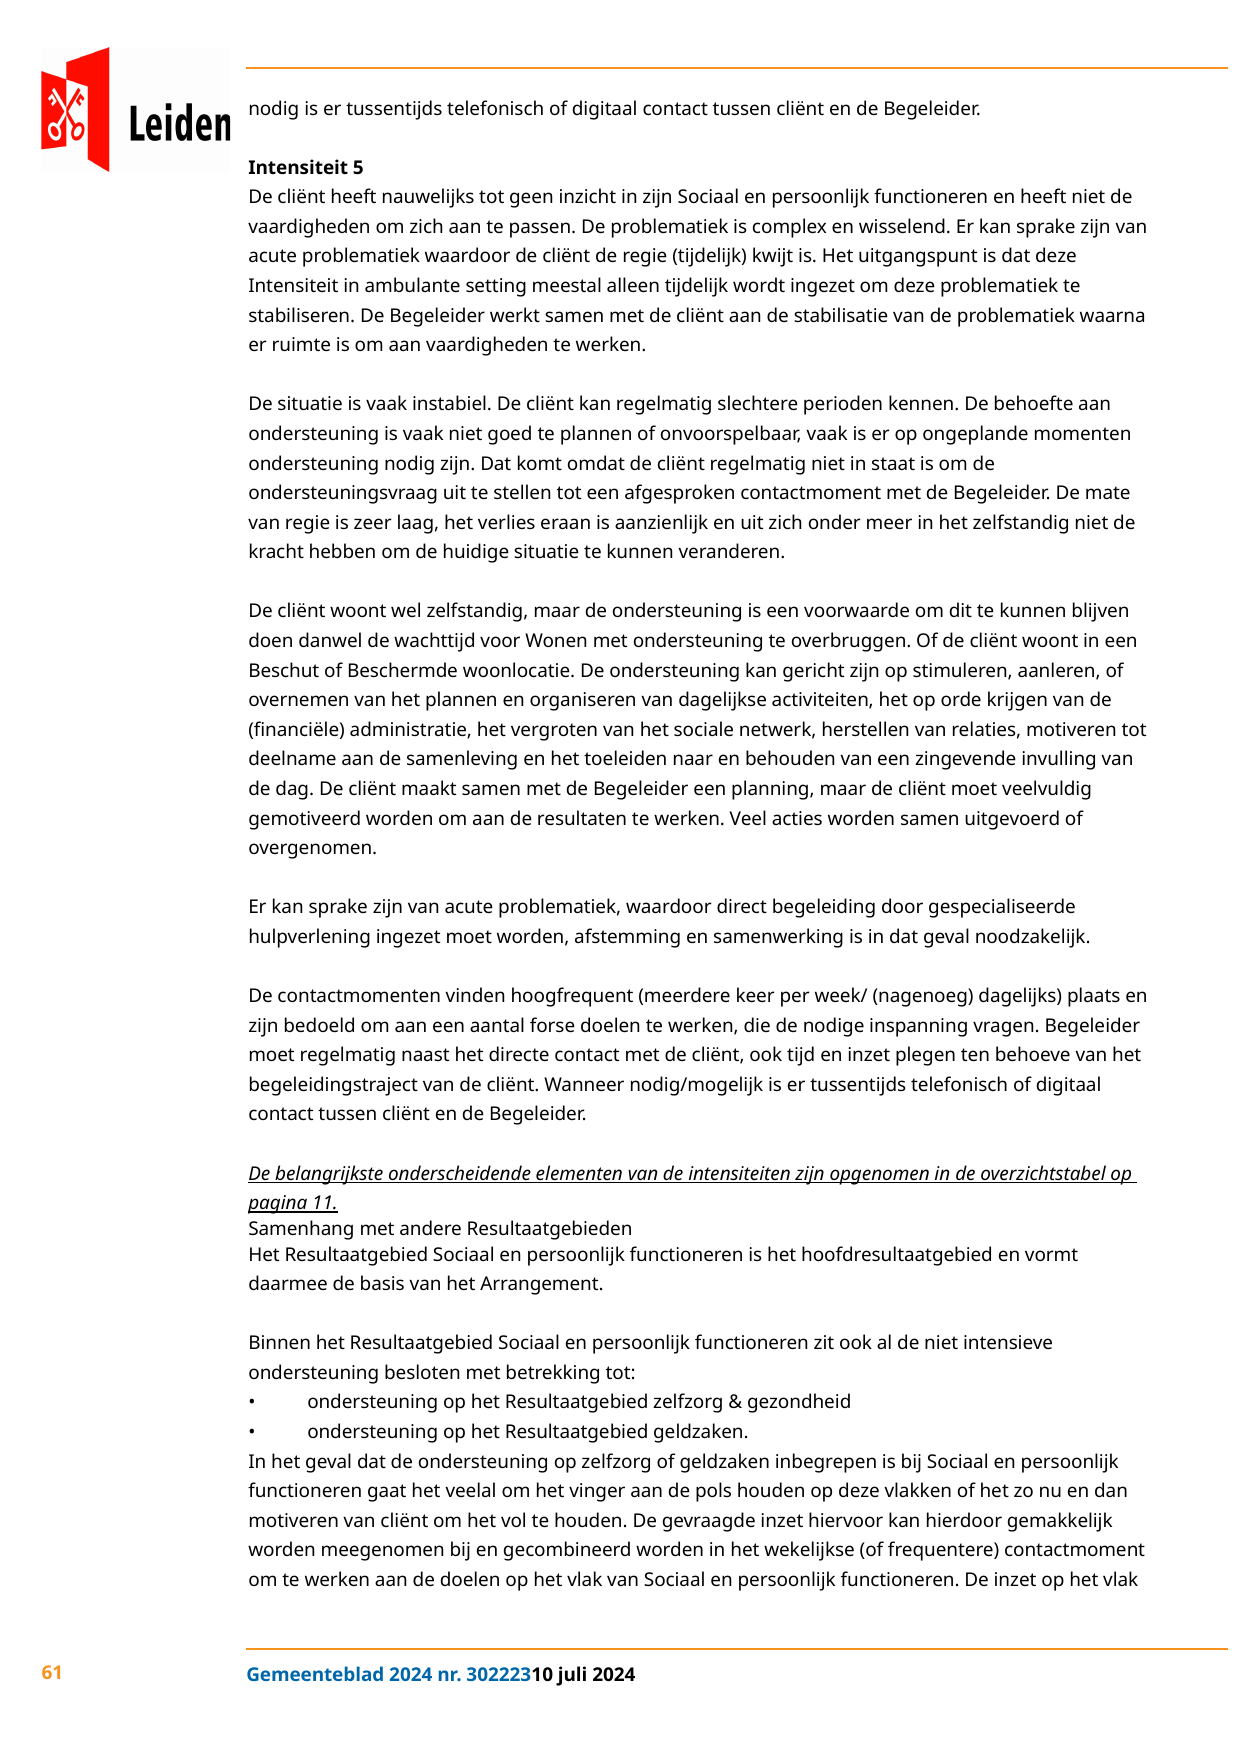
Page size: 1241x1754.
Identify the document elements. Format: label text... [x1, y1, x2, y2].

table_cell Samenhang met andere Resultaatgebieden [248, 1215, 1152, 1241]
table_cell Het Resultaatgebied Sociaal en persoonlijk functioneren is het hoofdresultaatgebied en vormt daarmee de basis van het Arrangement. Binnen het Resultaatgebied Sociaal en persoonlijk functioneren zit ook al de niet intensieve ondersteuning besloten met betrekking tot: ondersteuning op het Resultaatgebied zelfzorg & gezondheid ondersteuning op het Resultaatgebied geldzaken. In het geval dat de ondersteuning op zelfzorg of geldzaken inbegrepen is bij Sociaal en persoonlijk functioneren gaat het veelal om het vinger aan de pols houden op deze vlakken of het zo nu en dan motiveren van cliënt om het vol te houden. De gevraagde inzet hiervoor kan hierdoor gemakkelijk worden meegenomen bij en gecombineerd worden in het wekelijkse (of frequentere) contactmoment om te werken aan de doelen op het vlak van Sociaal en persoonlijk functioneren. De inzet op het vlak [248, 1241, 1152, 1592]
picture [41, 47, 231, 172]
table_cell nodig is er tussentijds telefonisch of digitaal contact tussen cliënt en de Begeleider. Intensiteit 5 De cliënt heeft nauwelijks tot geen inzicht in zijn Sociaal en persoonlijk functioneren en heeft niet de vaardigheden om zich aan te passen. De problematiek is complex en wisselend. Er kan sprake zijn van acute problematiek waardoor de cliënt de regie (tijdelijk) kwijt is. Het uitgangspunt is dat deze Intensiteit in ambulante setting meestal alleen tijdelijk wordt ingezet om deze problematiek te stabiliseren. De Begeleider werkt samen met de cliënt aan de stabilisatie van de problematiek waarna er ruimte is om aan vaardigheden te werken. De situatie is vaak instabiel. De cliënt kan regelmatig slechtere perioden kennen. De behoefte aan ondersteuning is vaak niet goed te plannen of onvoorspelbaar, vaak is er op ongeplande momenten ondersteuning nodig zijn. Dat komt omdat de cliënt regelmatig niet in staat is om de ondersteuningsvraag uit te stellen tot een afgesproken contactmoment met de Begeleider. De mate van regie is zeer laag, het verlies eraan is aanzienlijk en uit zich onder meer in het zelfstandig niet de kracht hebben om de huidige situatie te kunnen veranderen. De cliënt woont wel zelfstandig, maar de ondersteuning is een voorwaarde om dit te kunnen blijven doen danwel de wachttijd voor Wonen met ondersteuning te overbruggen. Of de cliënt woont in een Beschut of Beschermde woonlocatie. De ondersteuning kan gericht zijn op stimuleren, aanleren, of overnemen van het plannen en organiseren van dagelijkse activiteiten, het op orde krijgen van de (financiële) administratie, het vergroten van het sociale netwerk, herstellen van relaties, motiveren tot deelname aan de samenleving en het toeleiden naar en behouden van een zingevende invulling van de dag. De cliënt maakt samen met de Begeleider een planning, maar de cliënt moet veelvuldig gemotiveerd worden om aan de resultaten te werken. Veel acties worden samen uitgevoerd of overgenomen. Er kan sprake zijn van acute problematiek, waardoor direct begeleiding door gespecialiseerde hulpverlening ingezet moet worden, afstemming en samenwerking is in dat geval noodzakelijk. De contactmomenten vinden hoogfrequent (meerdere keer per week/ (nagenoeg) dagelijks) plaats en zijn bedoeld om aan een aantal forse doelen te werken, die de nodige inspanning vragen. Begeleider moet regelmatig naast het directe contact met de cliënt, ook tijd en inzet plegen ten behoeve van het begeleidingstraject van de cliënt. Wanneer nodig/mogelijk is er tussentijds telefonisch of digitaal contact tussen cliënt en de Begeleider. De belangrijkste onderscheidende elementen van de intensiteiten zijn opgenomen in de overzichtstabel op pagina 11. [248, 95, 1152, 1215]
